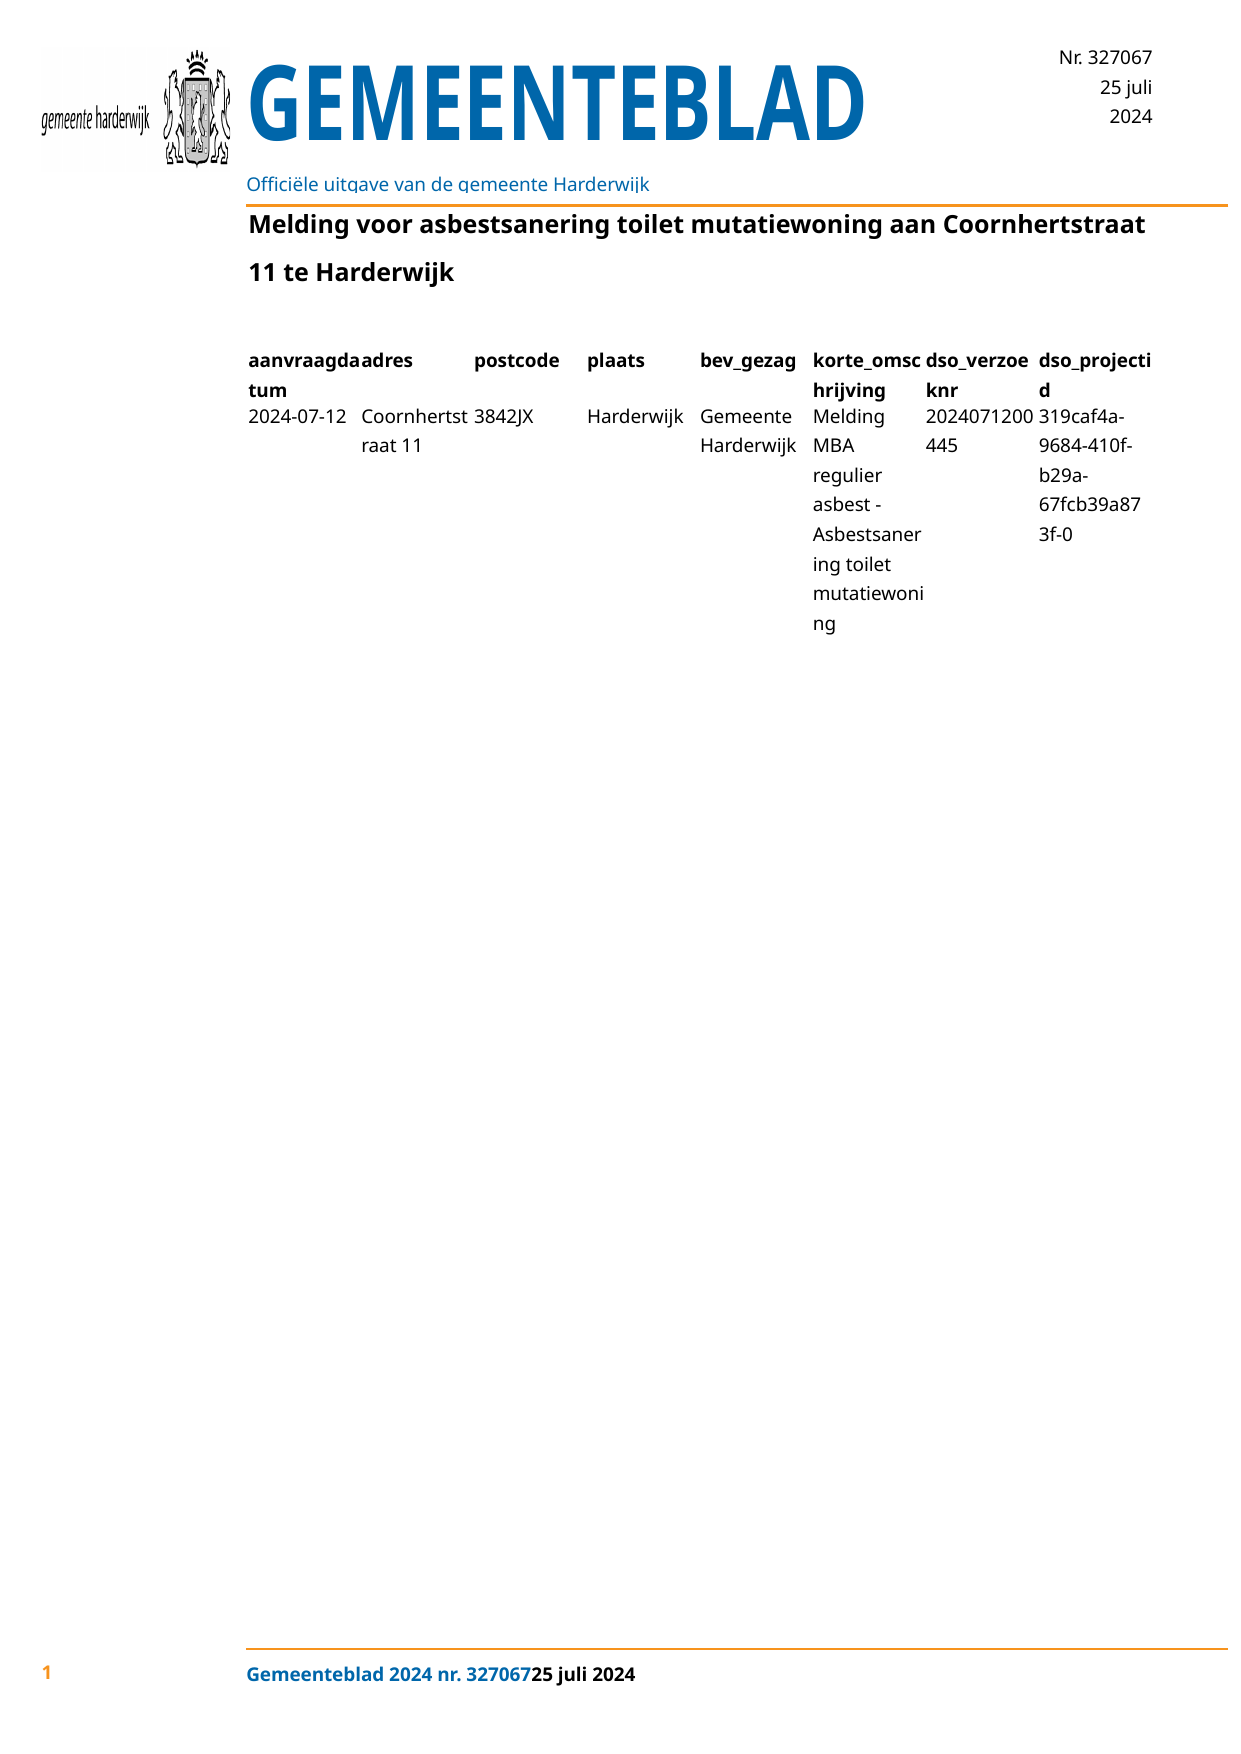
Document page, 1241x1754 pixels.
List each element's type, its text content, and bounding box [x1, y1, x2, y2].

table_header aanvraagdatum [248, 348, 361, 403]
table_header plaats [587, 348, 700, 403]
picture [41, 47, 231, 172]
table_cell Gemeente Harderwijk [700, 403, 813, 636]
table_header adres [361, 348, 474, 403]
table_header dso_projectid [1039, 348, 1152, 403]
table_header korte_omschrijving [813, 348, 926, 403]
table_cell 2024071200445 [926, 403, 1038, 636]
table_header bev_gezag [700, 348, 813, 403]
table_header dso_verzoeknr [926, 348, 1038, 403]
table_cell Melding MBA regulier asbest - Asbestsanering toilet mutatiewoning [813, 403, 926, 636]
table_cell 2024-07-12 [248, 403, 361, 636]
table_cell 319caf4a-9684-410f-b29a-67fcb39a873f-0 [1039, 403, 1152, 636]
table_cell Coornhertstraat 11 [361, 403, 474, 636]
table_cell 3842JX [474, 403, 587, 636]
table_header postcode [474, 348, 587, 403]
text Melding voor asbestsanering toilet mutatiewoning aan Coornhertstraat 11 te Harderwijk [248, 207, 1152, 288]
table_cell Harderwijk [587, 403, 700, 636]
